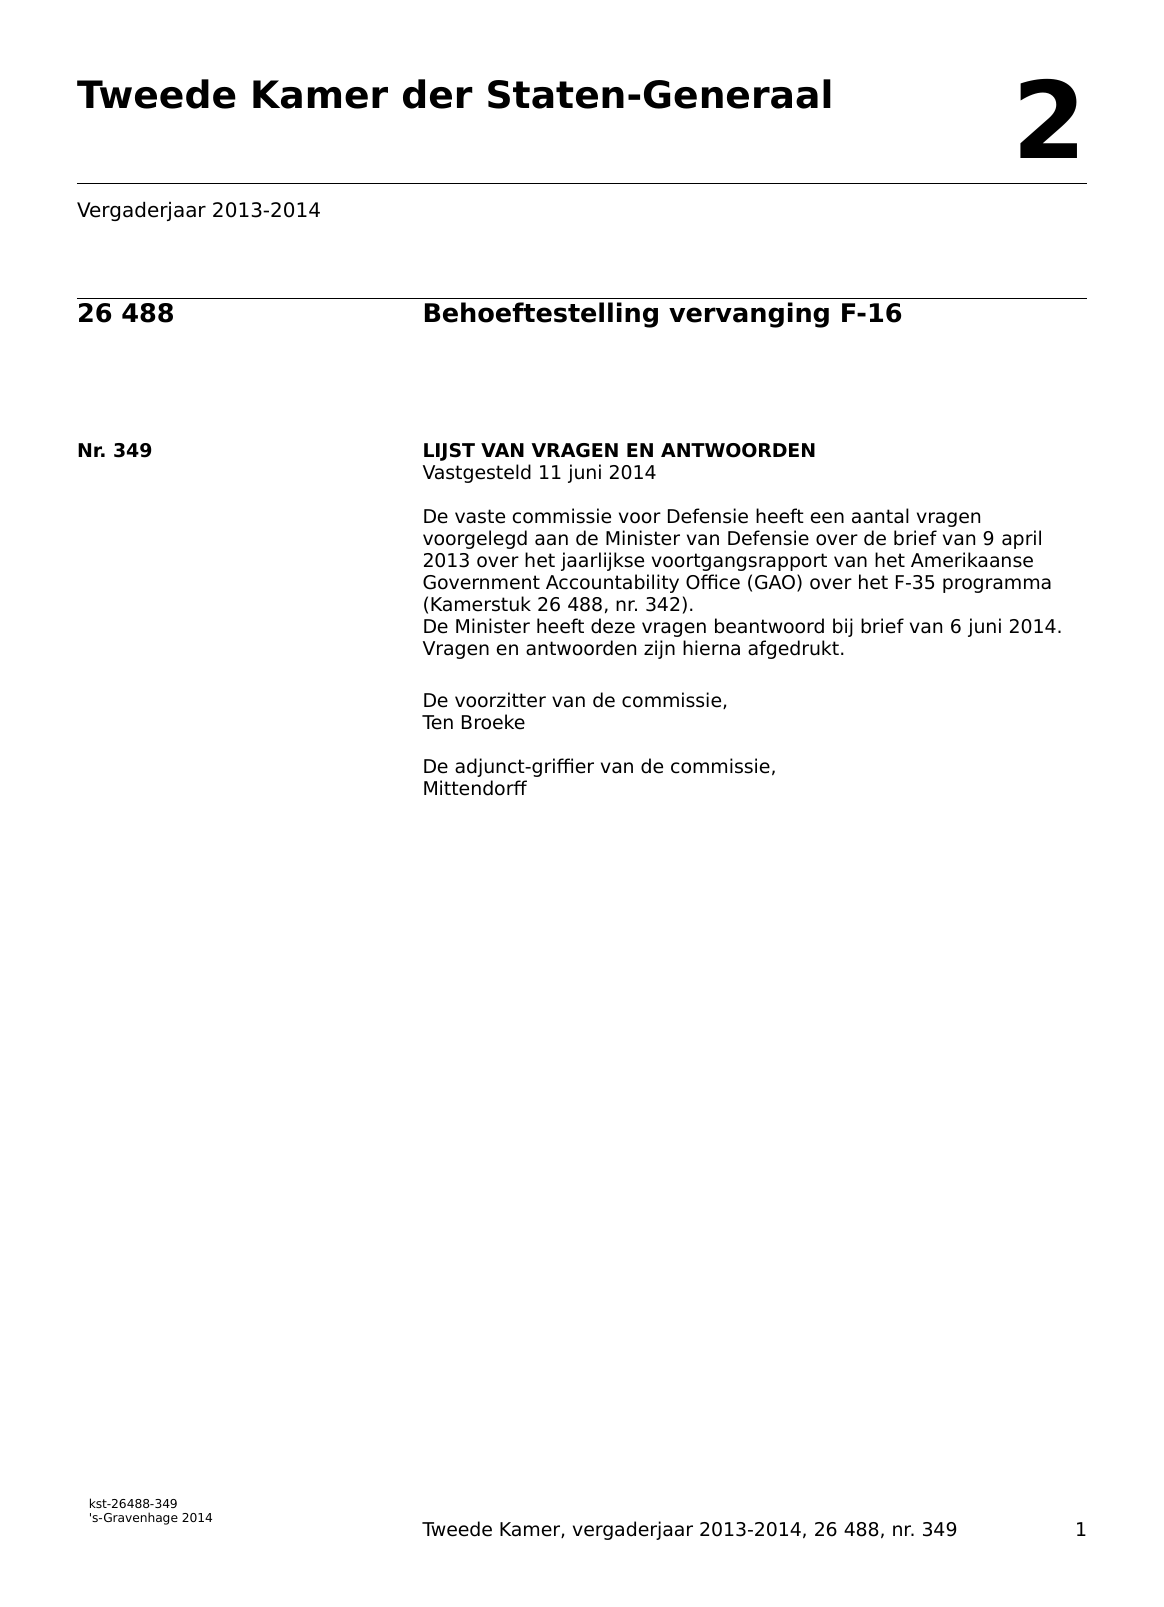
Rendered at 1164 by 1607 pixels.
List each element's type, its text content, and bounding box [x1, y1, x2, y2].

text De voorzitter van de commissie, Ten Broeke [422, 690, 1087, 734]
text De vaste commissie voor Defensie heeft een aantal vragen voorgelegd aan de Minister van Defensie over de brief van 9 april 2013 over het jaarlijkse voortgangsrapport van het Amerikaanse Government Accountability Office (GAO) over het F-35 programma (Kamerstuk 26 488, nr. 342). [422, 506, 1087, 616]
text Vastgesteld 11 juni 2014 [422, 462, 1087, 484]
text kst-26488-349 [88, 1497, 323, 1511]
subtitle Nr. 349 LIJST VAN VRAGEN EN ANTWOORDEN [77, 440, 1087, 462]
table_header 2 [886, 59, 1087, 183]
table_header Tweede Kamer der Staten-Generaal [77, 59, 886, 183]
text 's-Gravenhage 2014 [88, 1511, 323, 1525]
text De adjunct-griffier van de commissie, Mittendorff [422, 756, 1087, 800]
table_cell Vergaderjaar 2013-2014 [77, 184, 1087, 298]
text De Minister heeft deze vragen beantwoord bij brief van 6 juni 2014. Vragen en antwoorden zijn hierna afgedrukt. [422, 616, 1087, 660]
subtitle 26 488 Behoeftestelling vervanging F-16 [77, 299, 1087, 329]
